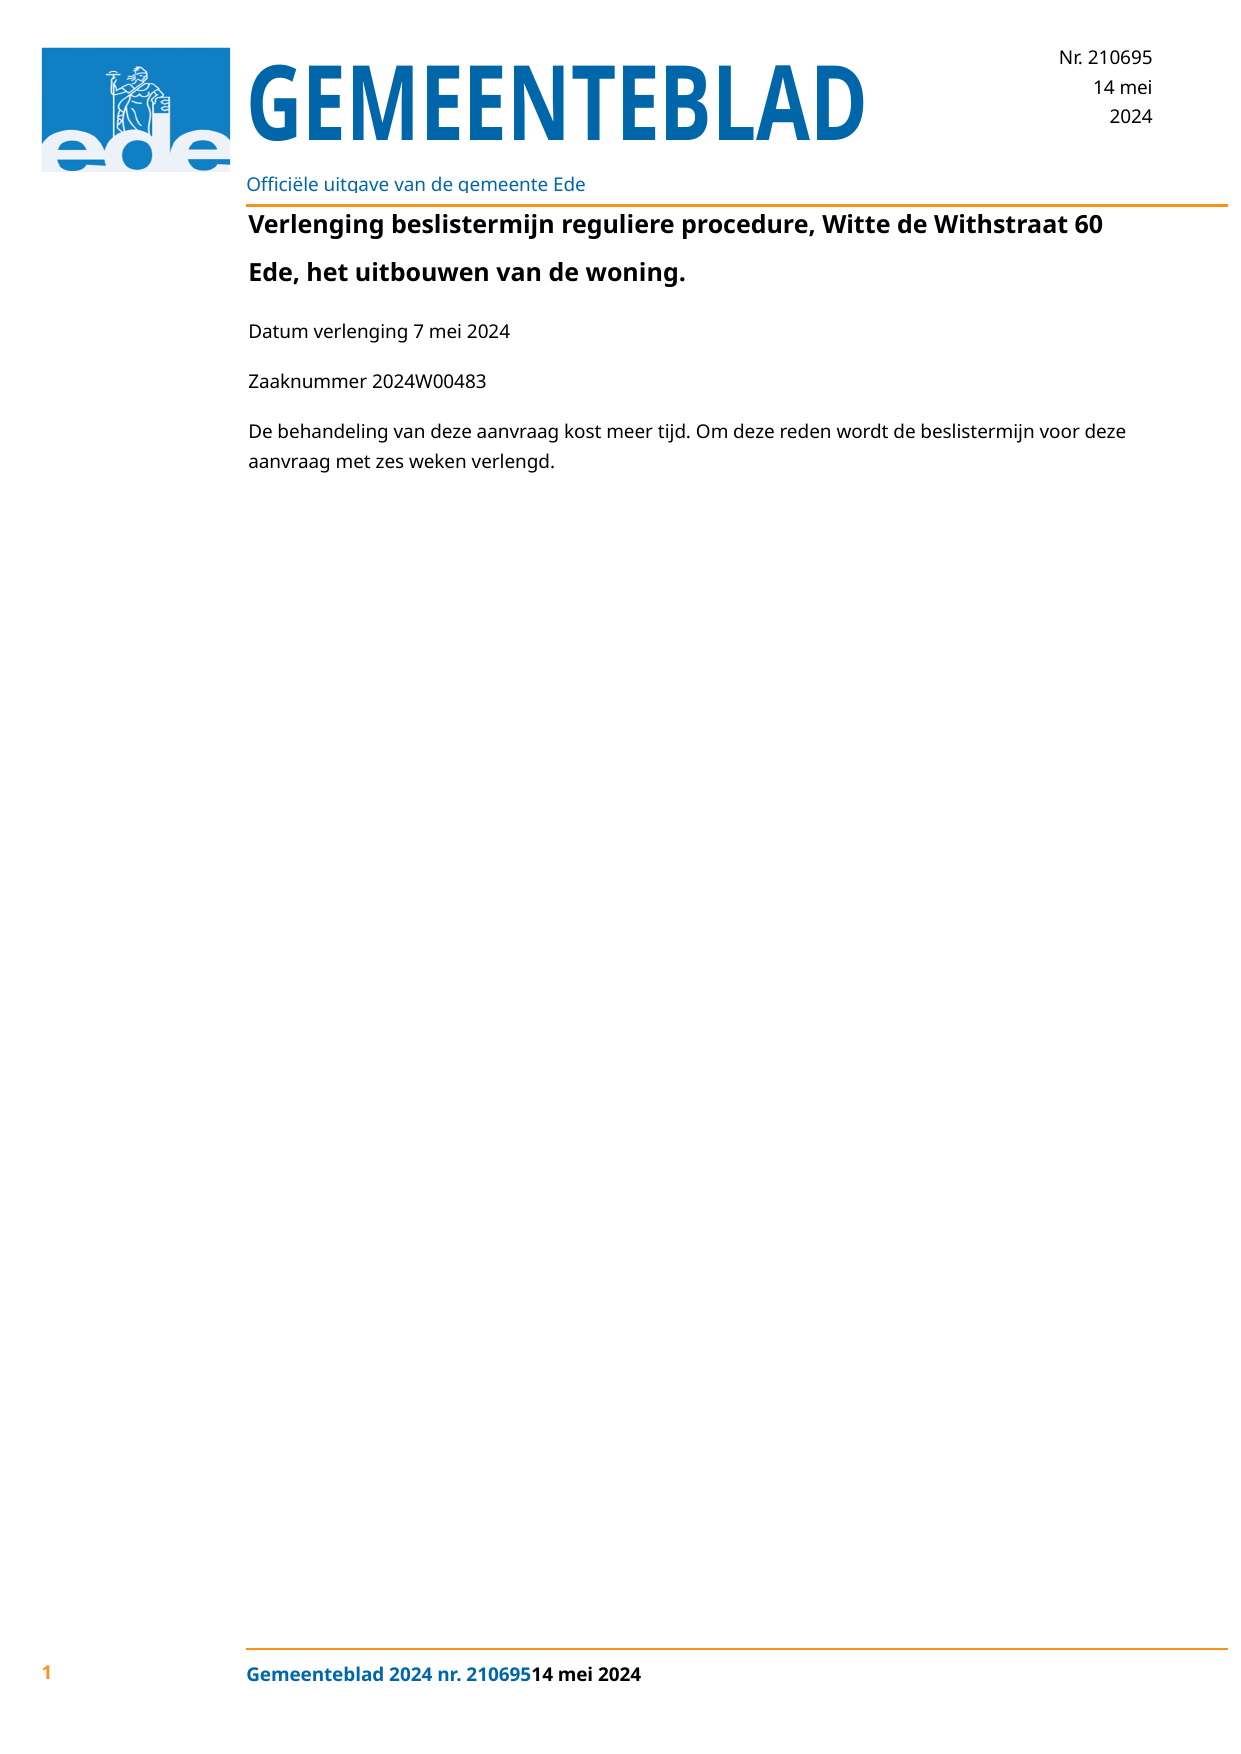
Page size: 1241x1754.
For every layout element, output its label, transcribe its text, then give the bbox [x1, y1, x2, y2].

text Datum verlenging 7 mei 2024 [248, 318, 1152, 344]
picture [41, 47, 231, 172]
text De behandeling van deze aanvraag kost meer tijd. Om deze reden wordt de beslistermijn voor deze aanvraag met zes weken verlengd. [248, 419, 1152, 474]
text Verlenging beslistermijn reguliere procedure, Witte de Withstraat 60 Ede, het uitbouwen van de woning. [248, 207, 1152, 288]
text Zaaknummer 2024W00483 [248, 368, 1152, 394]
